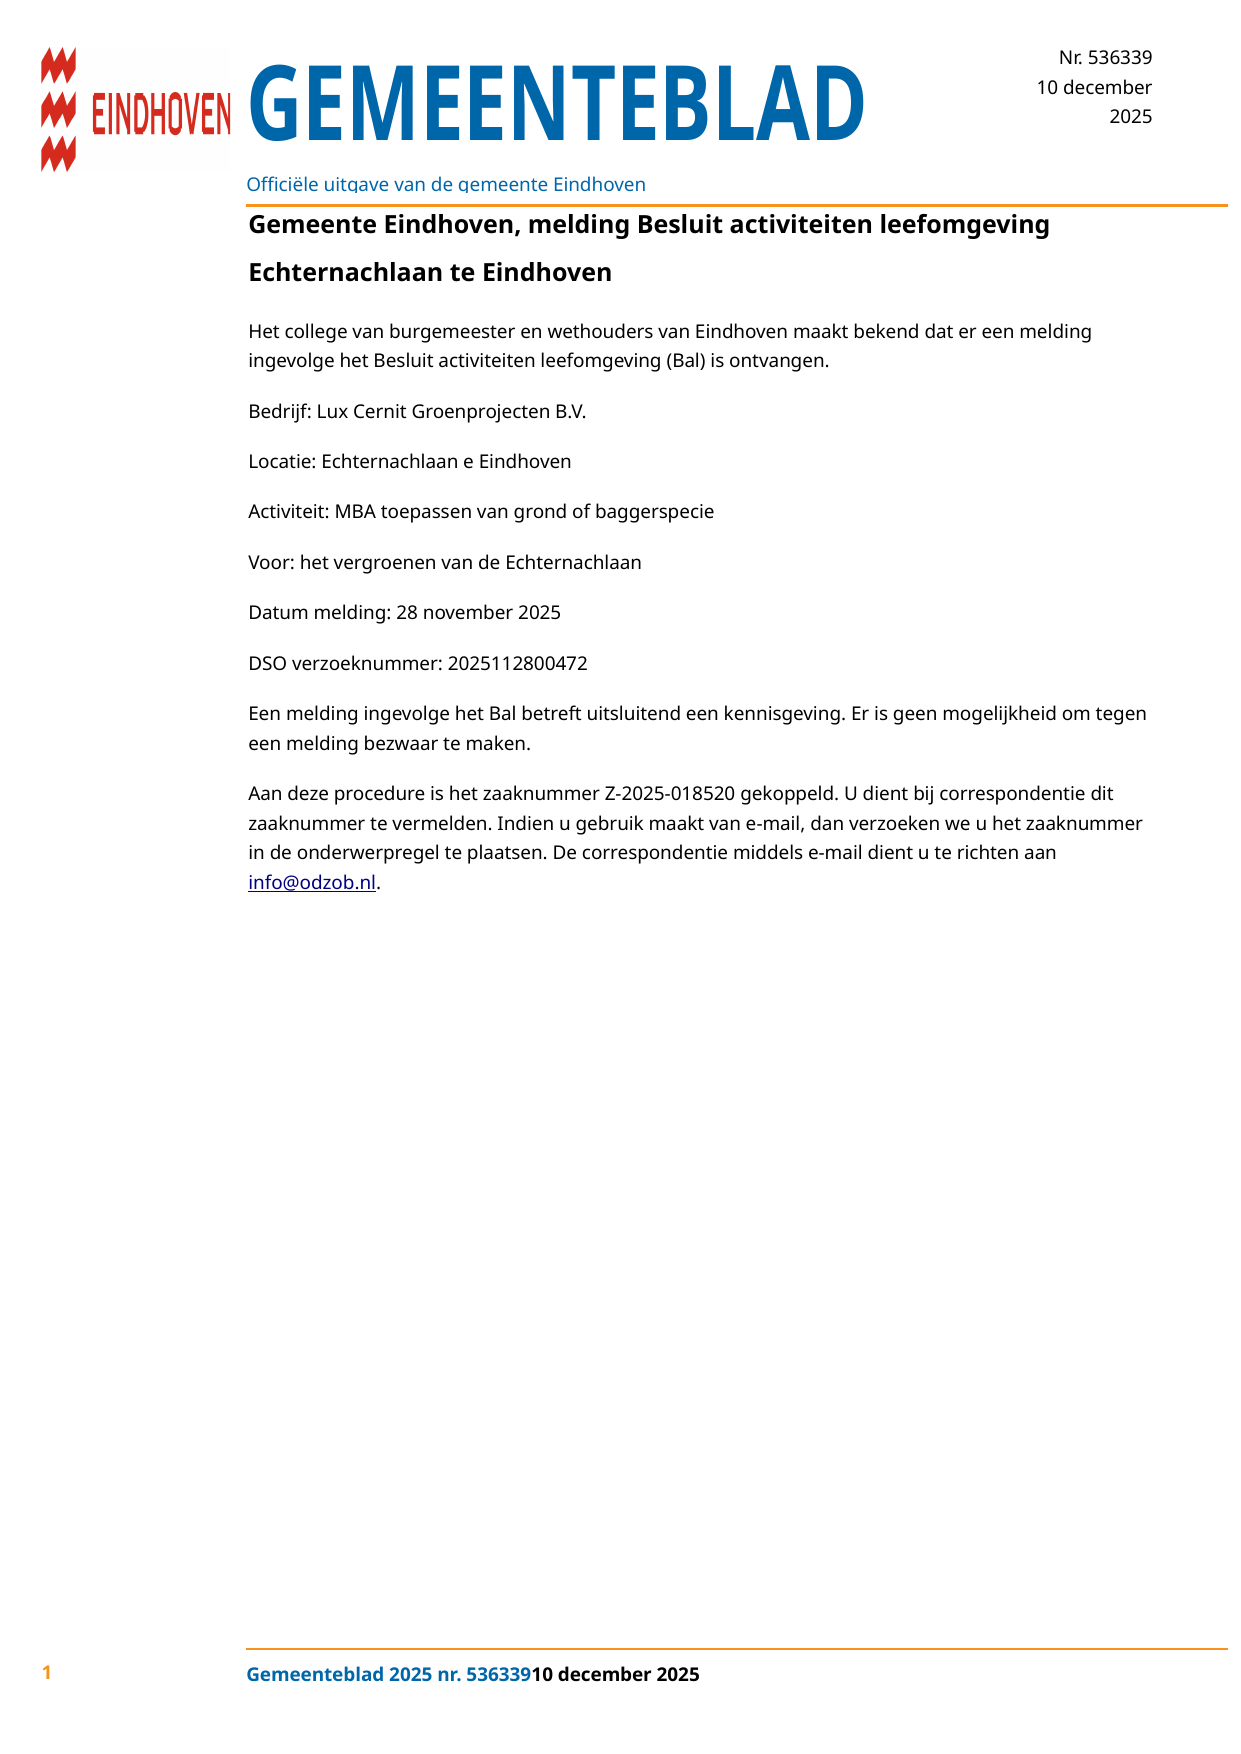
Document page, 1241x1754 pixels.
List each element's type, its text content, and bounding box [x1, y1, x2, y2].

text Bedrijf: Lux Cernit Groenprojecten B.V. [248, 398, 1152, 424]
text Een melding ingevolge het Bal betreft uitsluitend een kennisgeving. Er is geen mogelijkheid om tegen een melding bezwaar te maken. [248, 700, 1152, 756]
text Datum melding: 28 november 2025 [248, 599, 1152, 625]
text DSO verzoeknummer: 2025112800472 [248, 650, 1152, 676]
text Het college van burgemeester en wethouders van Eindhoven maakt bekend dat er een melding ingevolge het Besluit activiteiten leefomgeving (Bal) is ontvangen. [248, 318, 1152, 373]
text Locatie: Echternachlaan e Eindhoven [248, 448, 1152, 474]
text Activiteit: MBA toepassen van grond of baggerspecie [248, 499, 1152, 524]
picture [41, 47, 231, 172]
text Aan deze procedure is het zaaknummer Z-2025-018520 gekoppeld. U dient bij correspondentie dit zaaknummer te vermelden. Indien u gebruik maakt van e-mail, dan verzoeken we u het zaaknummer in de onderwerpregel te plaatsen. De correspondentie middels e-mail dient u te richten aan info@odzob.nl. [248, 780, 1152, 895]
text Gemeente Eindhoven, melding Besluit activiteiten leefomgeving Echternachlaan te Eindhoven [248, 207, 1152, 288]
text Voor: het vergroenen van de Echternachlaan [248, 549, 1152, 575]
